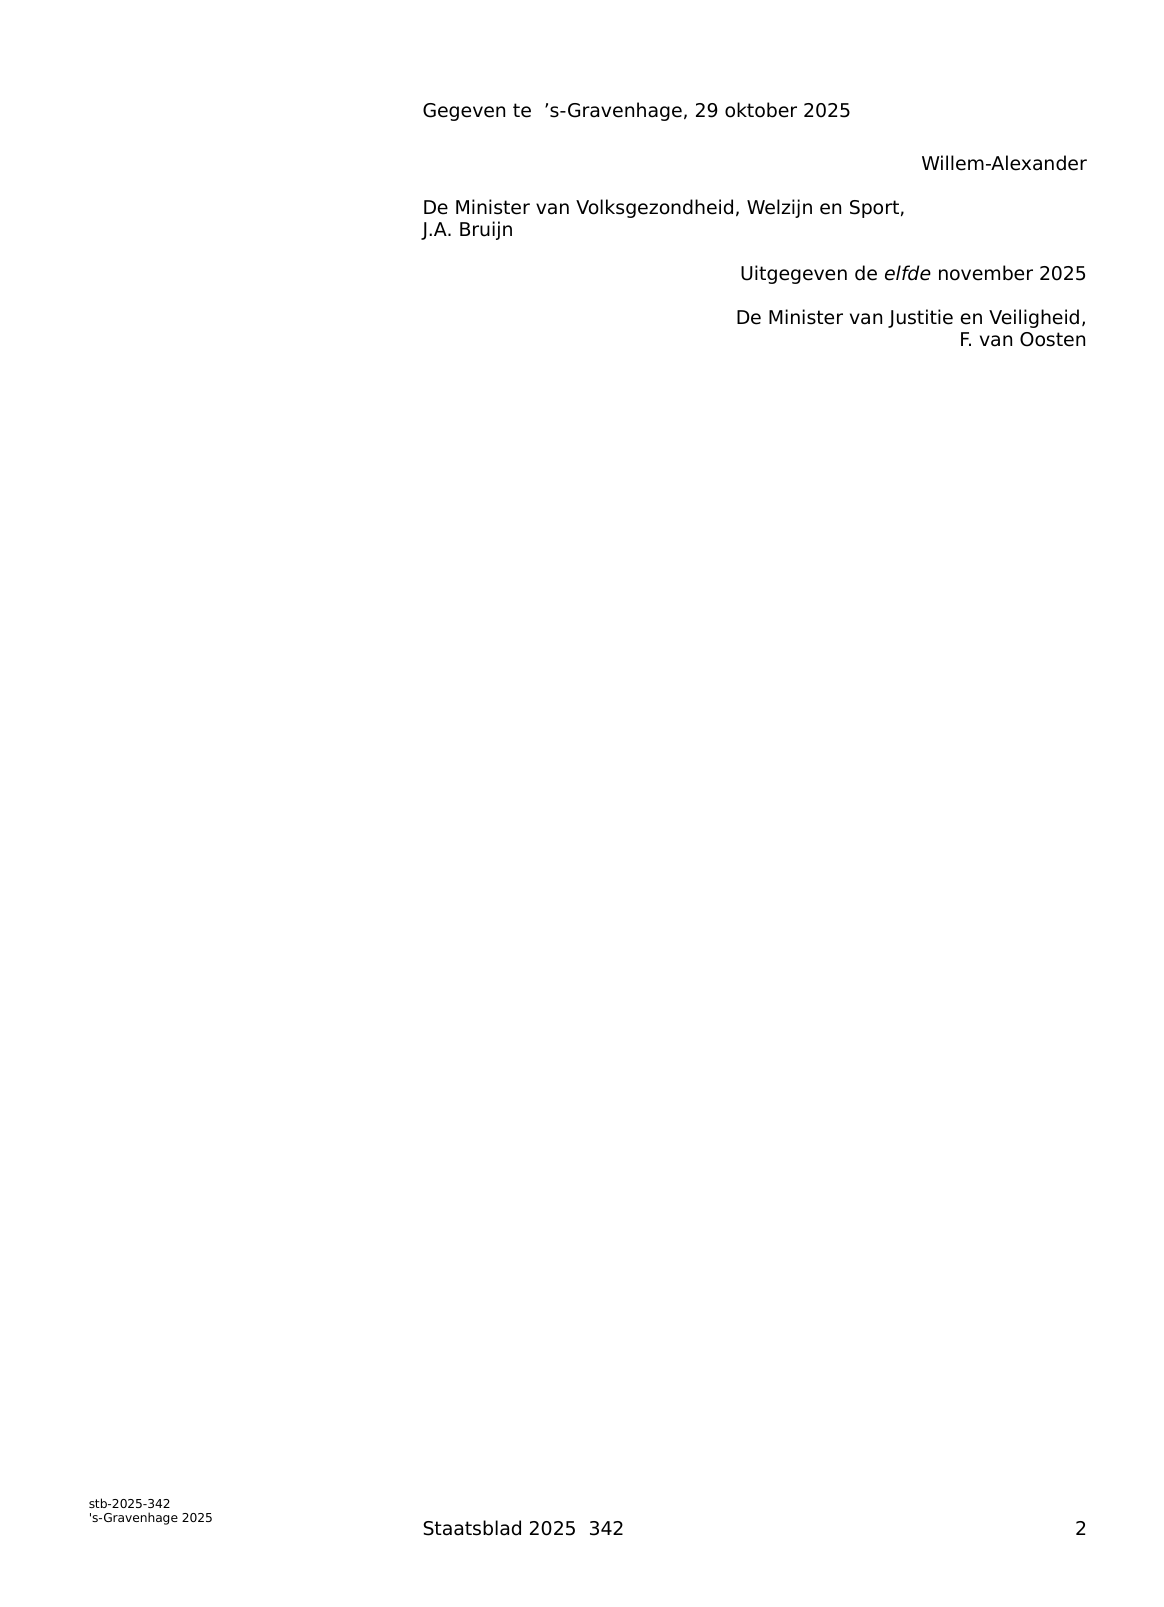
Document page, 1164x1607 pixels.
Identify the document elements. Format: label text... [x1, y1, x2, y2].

text Willem-Alexander [422, 152, 1087, 174]
text Uitgegeven de elfde november 2025 [422, 263, 1087, 285]
text De Minister van Justitie en Veiligheid, F. van Oosten [422, 307, 1087, 351]
text De Minister van Volksgezondheid, Welzijn en Sport, J.A. Bruijn [422, 197, 1087, 241]
text stb-2025-342 [88, 1497, 323, 1511]
text 's-Gravenhage 2025 [88, 1511, 323, 1525]
text Gegeven te ’s-Gravenhage, 29 oktober 2025 [422, 100, 1087, 122]
